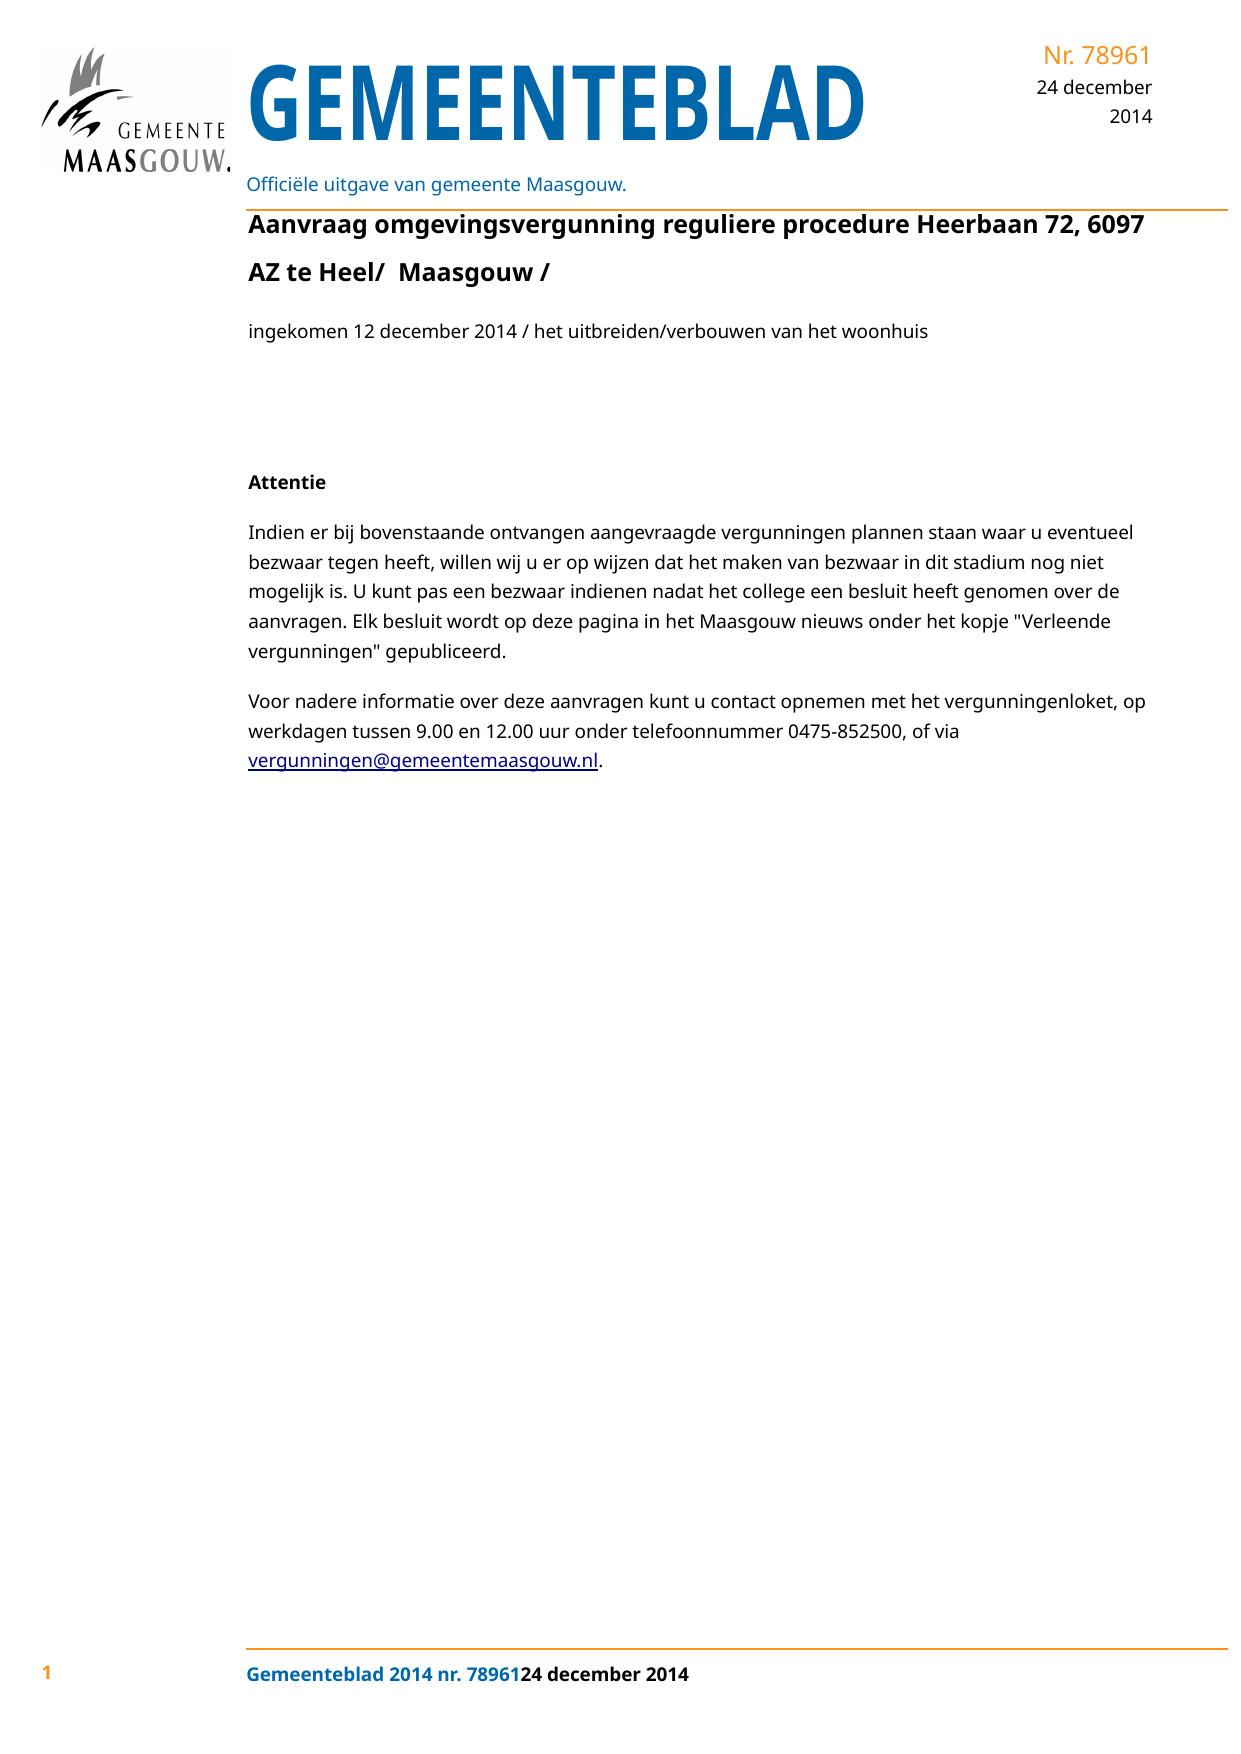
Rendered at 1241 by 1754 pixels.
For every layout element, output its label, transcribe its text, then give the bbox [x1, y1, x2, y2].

text Aanvraag omgevingsvergunning reguliere procedure Heerbaan 72, 6097 AZ te Heel/ Maasgouw / [248, 211, 1152, 288]
text ingekomen 12 december 2014 / het uitbreiden/verbouwen van het woonhuis [248, 318, 1152, 344]
picture [41, 47, 231, 172]
text Attentie [248, 469, 1152, 495]
text Indien er bij bovenstaande ontvangen aangevraagde vergunningen plannen staan waar u eventueel bezwaar tegen heeft, willen wij u er op wijzen dat het maken van bezwaar in dit stadium nog niet mogelijk is. U kunt pas een bezwaar indienen nadat het college een besluit heeft genomen over de aanvragen. Elk besluit wordt op deze pagina in het Maasgouw nieuws onder het kopje "Verleende vergunningen" gepubliceerd. [248, 519, 1152, 664]
text Voor nadere informatie over deze aanvragen kunt u contact opnemen met het vergunningenloket, op werkdagen tussen 9.00 en 12.00 uur onder telefoonnummer 0475-852500, of via vergunningen@gemeentemaasgouw.nl. [248, 688, 1152, 773]
